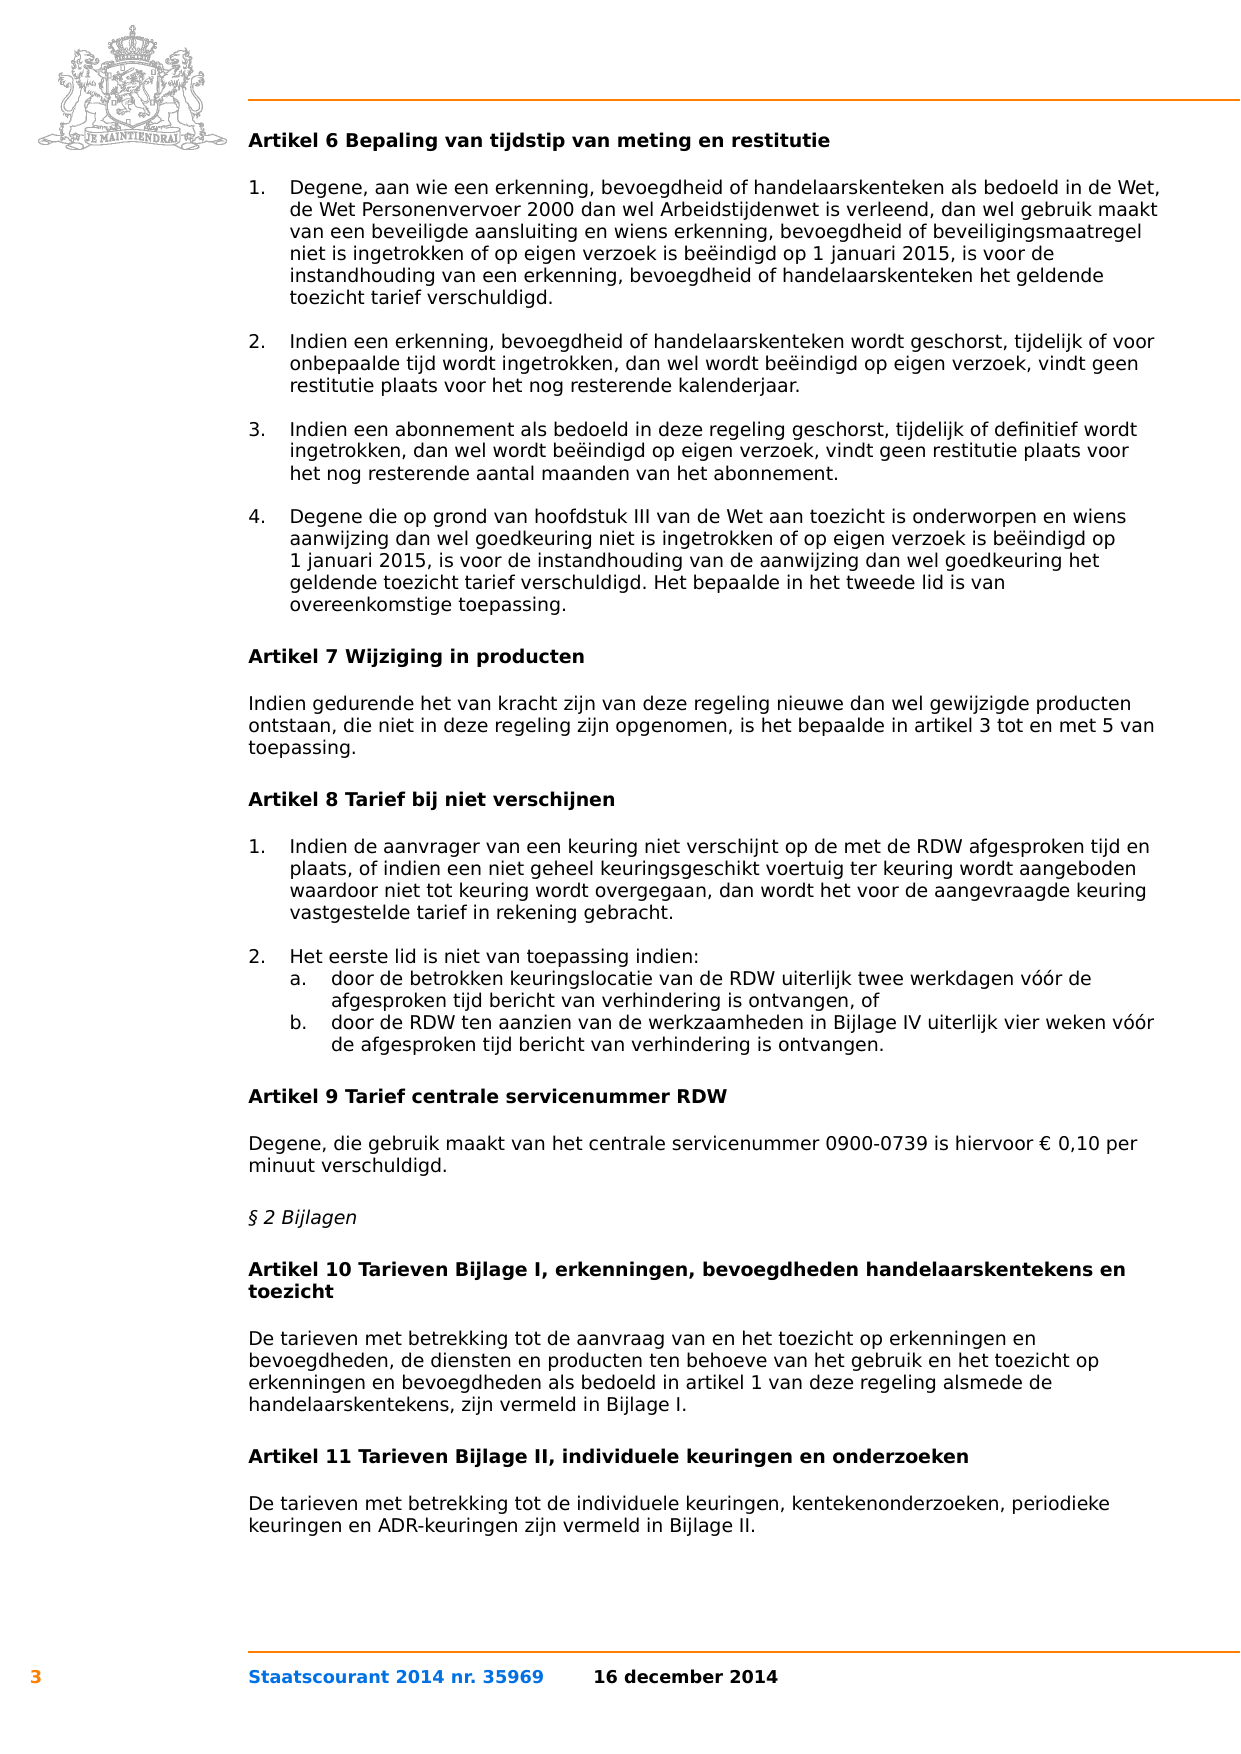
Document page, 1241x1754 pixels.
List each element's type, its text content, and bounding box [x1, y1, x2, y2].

text 2. Het eerste lid is niet van toepassing indien: [248, 946, 1163, 968]
subtitle Artikel 7 Wijziging in producten [248, 646, 1163, 668]
text 2. Indien een erkenning, bevoegdheid of handelaarskenteken wordt geschorst, tijdelijk of voor onbepaalde tijd wordt ingetrokken, dan wel wordt beëindigd op eigen verzoek, vindt geen restitutie plaats voor het nog resterende kalenderjaar. [248, 331, 1163, 397]
subtitle Artikel 8 Tarief bij niet verschijnen [248, 789, 1163, 811]
picture [38, 25, 227, 150]
text De tarieven met betrekking tot de aanvraag van en het toezicht op erkenningen en bevoegdheden, de diensten en producten ten behoeve van het gebruik en het toezicht op erkenningen en bevoegdheden als bedoeld in artikel 1 van deze regeling alsmede de handelaarskentekens, zijn vermeld in Bijlage I. [248, 1328, 1163, 1416]
text b. door de RDW ten aanzien van de werkzaamheden in Bijlage IV uiterlijk vier weken vóór de afgesproken tijd bericht van verhindering is ontvangen. [289, 1012, 1163, 1056]
text Degene, die gebruik maakt van het centrale servicenummer 0900-0739 is hiervoor € 0,10 per minuut verschuldigd. [248, 1133, 1163, 1177]
text 1. Degene, aan wie een erkenning, bevoegdheid of handelaarskenteken als bedoeld in de Wet, de Wet Personenvervoer 2000 dan wel Arbeidstijdenwet is verleend, dan wel gebruik maakt van een beveiligde aansluiting en wiens erkenning, bevoegdheid of beveiligingsmaatregel niet is ingetrokken of op eigen verzoek is beëindigd op 1 januari 2015, is voor de instandhouding van een erkenning, bevoegdheid of handelaarskenteken het geldende toezicht tarief verschuldigd. [248, 177, 1163, 309]
subtitle Artikel 11 Tarieven Bijlage II, individuele keuringen en onderzoeken [248, 1446, 1163, 1467]
subtitle Artikel 10 Tarieven Bijlage I, erkenningen, bevoegdheden handelaarskentekens en toezicht [248, 1259, 1163, 1303]
text 3. Indien een abonnement als bedoeld in deze regeling geschorst, tijdelijk of definitief wordt ingetrokken, dan wel wordt beëindigd op eigen verzoek, vindt geen restitutie plaats voor het nog resterende aantal maanden van het abonnement. [248, 418, 1163, 484]
subtitle § 2 Bijlagen [248, 1207, 1163, 1229]
text a. door de betrokken keuringslocatie van de RDW uiterlijk twee werkdagen vóór de afgesproken tijd bericht van verhindering is ontvangen, of [289, 968, 1163, 1012]
text 1. Indien de aanvrager van een keuring niet verschijnt op de met de RDW afgesproken tijd en plaats, of indien een niet geheel keuringsgeschikt voertuig ter keuring wordt aangeboden waardoor niet tot keuring wordt overgegaan, dan wordt het voor de aangevraagde keuring vastgestelde tarief in rekening gebracht. [248, 836, 1163, 924]
text De tarieven met betrekking tot de individuele keuringen, kentekenonderzoeken, periodieke keuringen en ADR-keuringen zijn vermeld in Bijlage II. [248, 1492, 1163, 1536]
subtitle Artikel 9 Tarief centrale servicenummer RDW [248, 1086, 1163, 1108]
subtitle Artikel 6 Bepaling van tijdstip van meting en restitutie [248, 130, 1163, 152]
text 4. Degene die op grond van hoofdstuk III van de Wet aan toezicht is onderworpen en wiens aanwijzing dan wel goedkeuring niet is ingetrokken of op eigen verzoek is beëindigd op 1 januari 2015, is voor de instandhouding van de aanwijzing dan wel goedkeuring het geldende toezicht tarief verschuldigd. Het bepaalde in het tweede lid is van overeenkomstige toepassing. [248, 506, 1163, 616]
text Indien gedurende het van kracht zijn van deze regeling nieuwe dan wel gewijzigde producten ontstaan, die niet in deze regeling zijn opgenomen, is het bepaalde in artikel 3 tot en met 5 van toepassing. [248, 693, 1163, 759]
